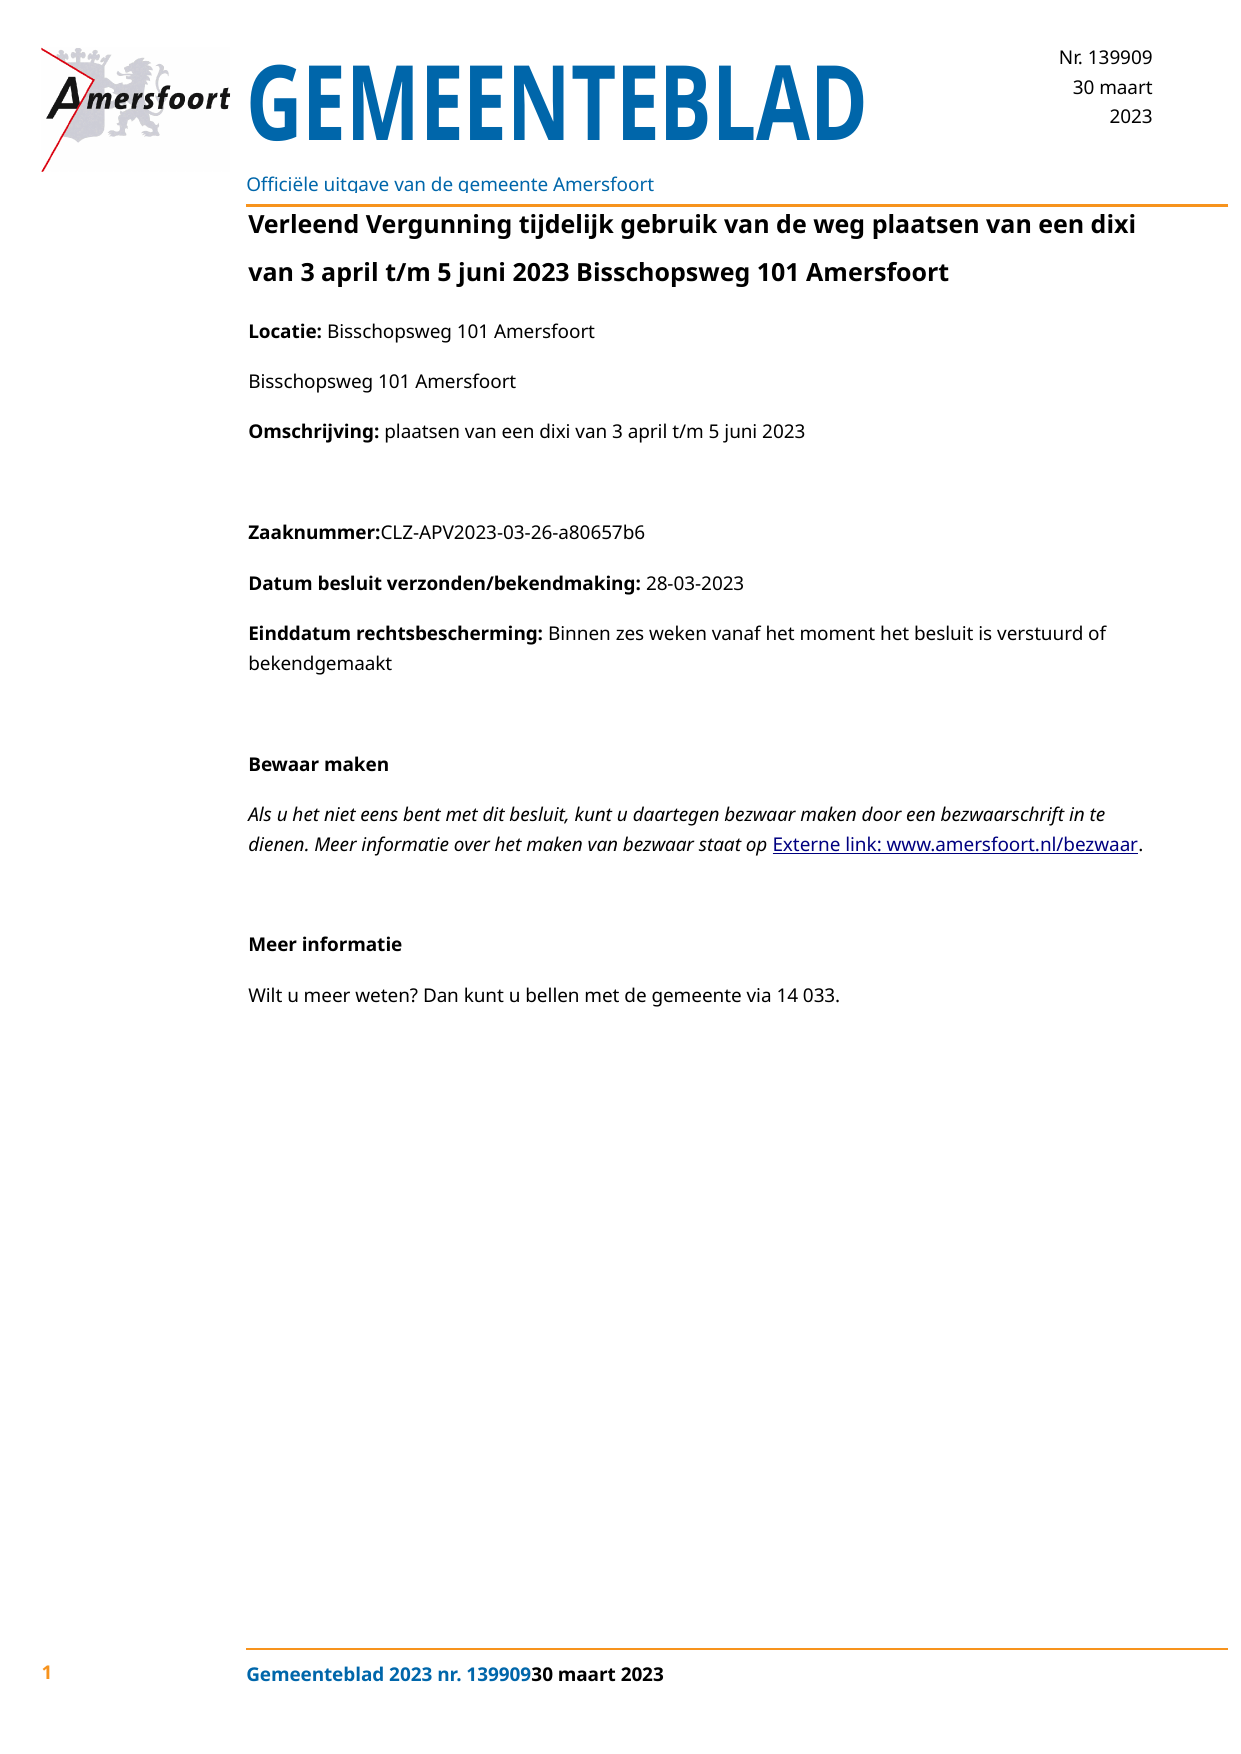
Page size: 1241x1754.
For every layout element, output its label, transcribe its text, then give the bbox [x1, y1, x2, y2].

text Verleend Vergunning tijdelijk gebruik van de weg plaatsen van een dixi van 3 april t/m 5 juni 2023 Bisschopsweg 101 Amersfoort [248, 207, 1152, 288]
text Einddatum rechtsbescherming: Binnen zes weken vanaf het moment het besluit is verstuurd of bekendgemaakt [248, 620, 1152, 676]
text Bisschopsweg 101 Amersfoort [248, 368, 1152, 394]
text Locatie: Bisschopsweg 101 Amersfoort [248, 318, 1152, 344]
text Zaaknummer:CLZ-APV2023-03-26-a80657b6 [248, 519, 1152, 545]
text Omschrijving: plaatsen van een dixi van 3 april t/m 5 juni 2023 [248, 419, 1152, 444]
text Als u het niet eens bent met dit besluit, kunt u daartegen bezwaar maken door een bezwaarschrift in te dienen. Meer informatie over het maken van bezwaar staat op Externe link: www.amersfoort.nl/bezwaar. [248, 801, 1152, 857]
picture [41, 47, 231, 172]
text Wilt u meer weten? Dan kunt u bellen met de gemeente via 14 033. [248, 982, 1152, 1008]
text Bewaar maken [248, 751, 1152, 777]
text Meer informatie [248, 932, 1152, 957]
text Datum besluit verzonden/bekendmaking: 28-03-2023 [248, 570, 1152, 596]
